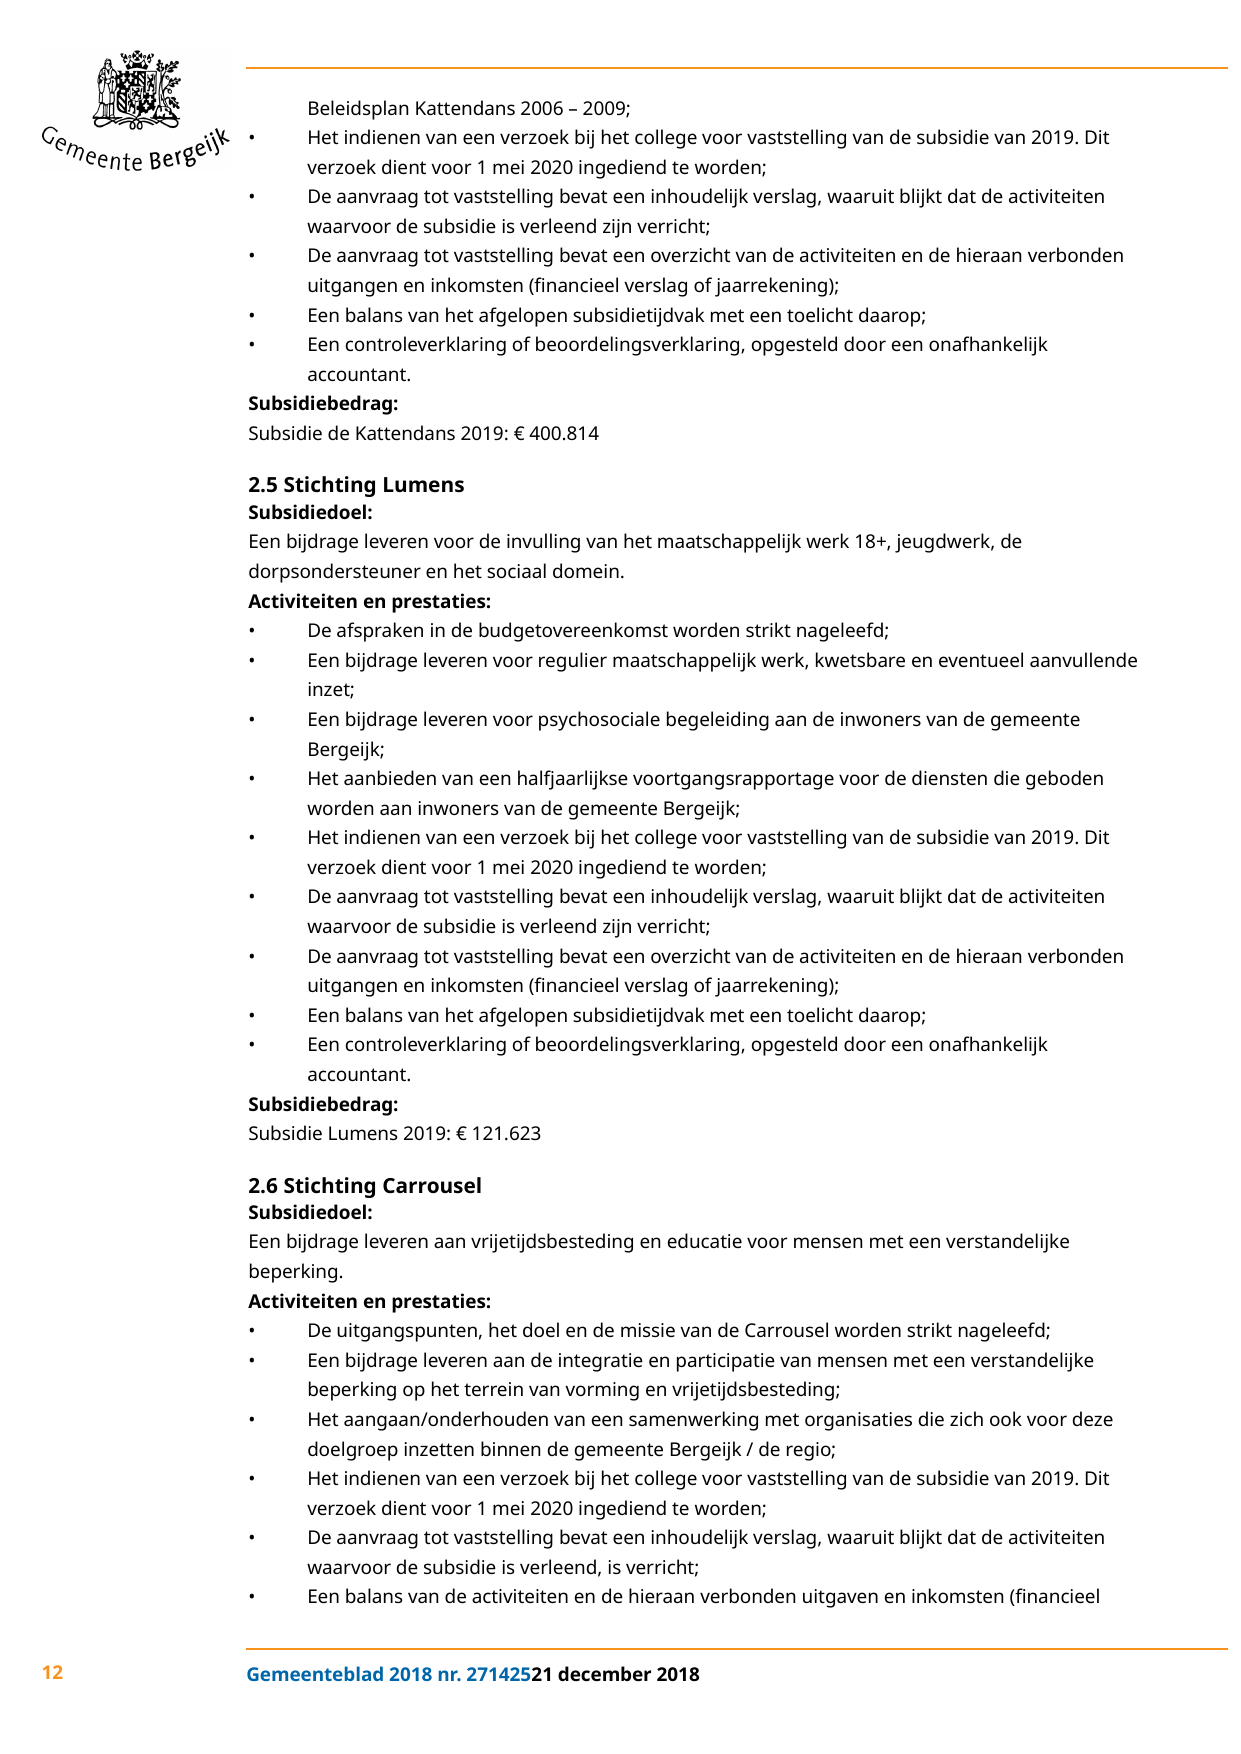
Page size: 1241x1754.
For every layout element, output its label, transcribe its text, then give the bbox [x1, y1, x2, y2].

picture [41, 47, 231, 172]
text Activiteiten en prestaties: [248, 588, 1152, 613]
list De uitgangspunten, het doel en de missie van de Carrousel worden strikt nageleefd; [248, 1317, 1152, 1343]
text Subsidie Lumens 2019: € 121.623 [248, 1120, 1152, 1146]
list Een controleverklaring of beoordelingsverklaring, opgesteld door een onafhankelijk accountant. [248, 1032, 1152, 1087]
list Een balans van de activiteiten en de hieraan verbonden uitgaven en inkomsten (financieel [248, 1584, 1152, 1609]
list De aanvraag tot vaststelling bevat een inhoudelijk verslag, waaruit blijkt dat de activiteiten waarvoor de subsidie is verleend zijn verricht; [248, 183, 1152, 239]
text Een bijdrage leveren aan vrijetijdsbesteding en educatie voor mensen met een verstandelijke beperking. [248, 1229, 1152, 1284]
text Subsidie de Kattendans 2019: € 400.814 [248, 420, 1152, 446]
text Subsidiedoel: [248, 499, 1152, 525]
list Een balans van het afgelopen subsidietijdvak met een toelicht daarop; [248, 302, 1152, 328]
list De aanvraag tot vaststelling bevat een overzicht van de activiteiten en de hieraan verbonden uitgangen en inkomsten (financieel verslag of jaarrekening); [248, 243, 1152, 298]
list Het aangaan/onderhouden van een samenwerking met organisaties die zich ook voor deze doelgroep inzetten binnen de gemeente Bergeijk / de regio; [248, 1406, 1152, 1462]
text Subsidiedoel: [248, 1199, 1152, 1225]
list Het indienen van een verzoek bij het college voor vaststelling van de subsidie van 2019. Dit verzoek dient voor 1 mei 2020 ingediend te worden; [248, 124, 1152, 180]
list Een bijdrage leveren voor regulier maatschappelijk werk, kwetsbare en eventueel aanvullende inzet; [248, 647, 1152, 702]
list De aanvraag tot vaststelling bevat een overzicht van de activiteiten en de hieraan verbonden uitgangen en inkomsten (financieel verslag of jaarrekening); [248, 943, 1152, 998]
list Beleidsplan Kattendans 2006 – 2009; [248, 95, 1152, 121]
text Subsidiebedrag: [248, 391, 1152, 416]
text Subsidiebedrag: [248, 1091, 1152, 1116]
list De aanvraag tot vaststelling bevat een inhoudelijk verslag, waaruit blijkt dat de activiteiten waarvoor de subsidie is verleend, is verricht; [248, 1524, 1152, 1580]
text 2.6 Stichting Carrousel [248, 1171, 1152, 1199]
list Het indienen van een verzoek bij het college voor vaststelling van de subsidie van 2019. Dit verzoek dient voor 1 mei 2020 ingediend te worden; [248, 1465, 1152, 1521]
list Een controleverklaring of beoordelingsverklaring, opgesteld door een onafhankelijk accountant. [248, 331, 1152, 387]
list Een bijdrage leveren aan de integratie en participatie van mensen met een verstandelijke beperking op het terrein van vorming en vrijetijdsbesteding; [248, 1347, 1152, 1402]
list Een balans van het afgelopen subsidietijdvak met een toelicht daarop; [248, 1002, 1152, 1028]
list Het indienen van een verzoek bij het college voor vaststelling van de subsidie van 2019. Dit verzoek dient voor 1 mei 2020 ingediend te worden; [248, 824, 1152, 880]
list Een bijdrage leveren voor psychosociale begeleiding aan de inwoners van de gemeente Bergeijk; [248, 706, 1152, 761]
list De aanvraag tot vaststelling bevat een inhoudelijk verslag, waaruit blijkt dat de activiteiten waarvoor de subsidie is verleend zijn verricht; [248, 884, 1152, 939]
text Een bijdrage leveren voor de invulling van het maatschappelijk werk 18+, jeugdwerk, de dorpsondersteuner en het sociaal domein. [248, 529, 1152, 584]
text 2.5 Stichting Lumens [248, 471, 1152, 499]
list De afspraken in de budgetovereenkomst worden strikt nageleefd; [248, 617, 1152, 643]
text Activiteiten en prestaties: [248, 1288, 1152, 1314]
list Het aanbieden van een halfjaarlijkse voortgangsrapportage voor de diensten die geboden worden aan inwoners van de gemeente Bergeijk; [248, 765, 1152, 821]
